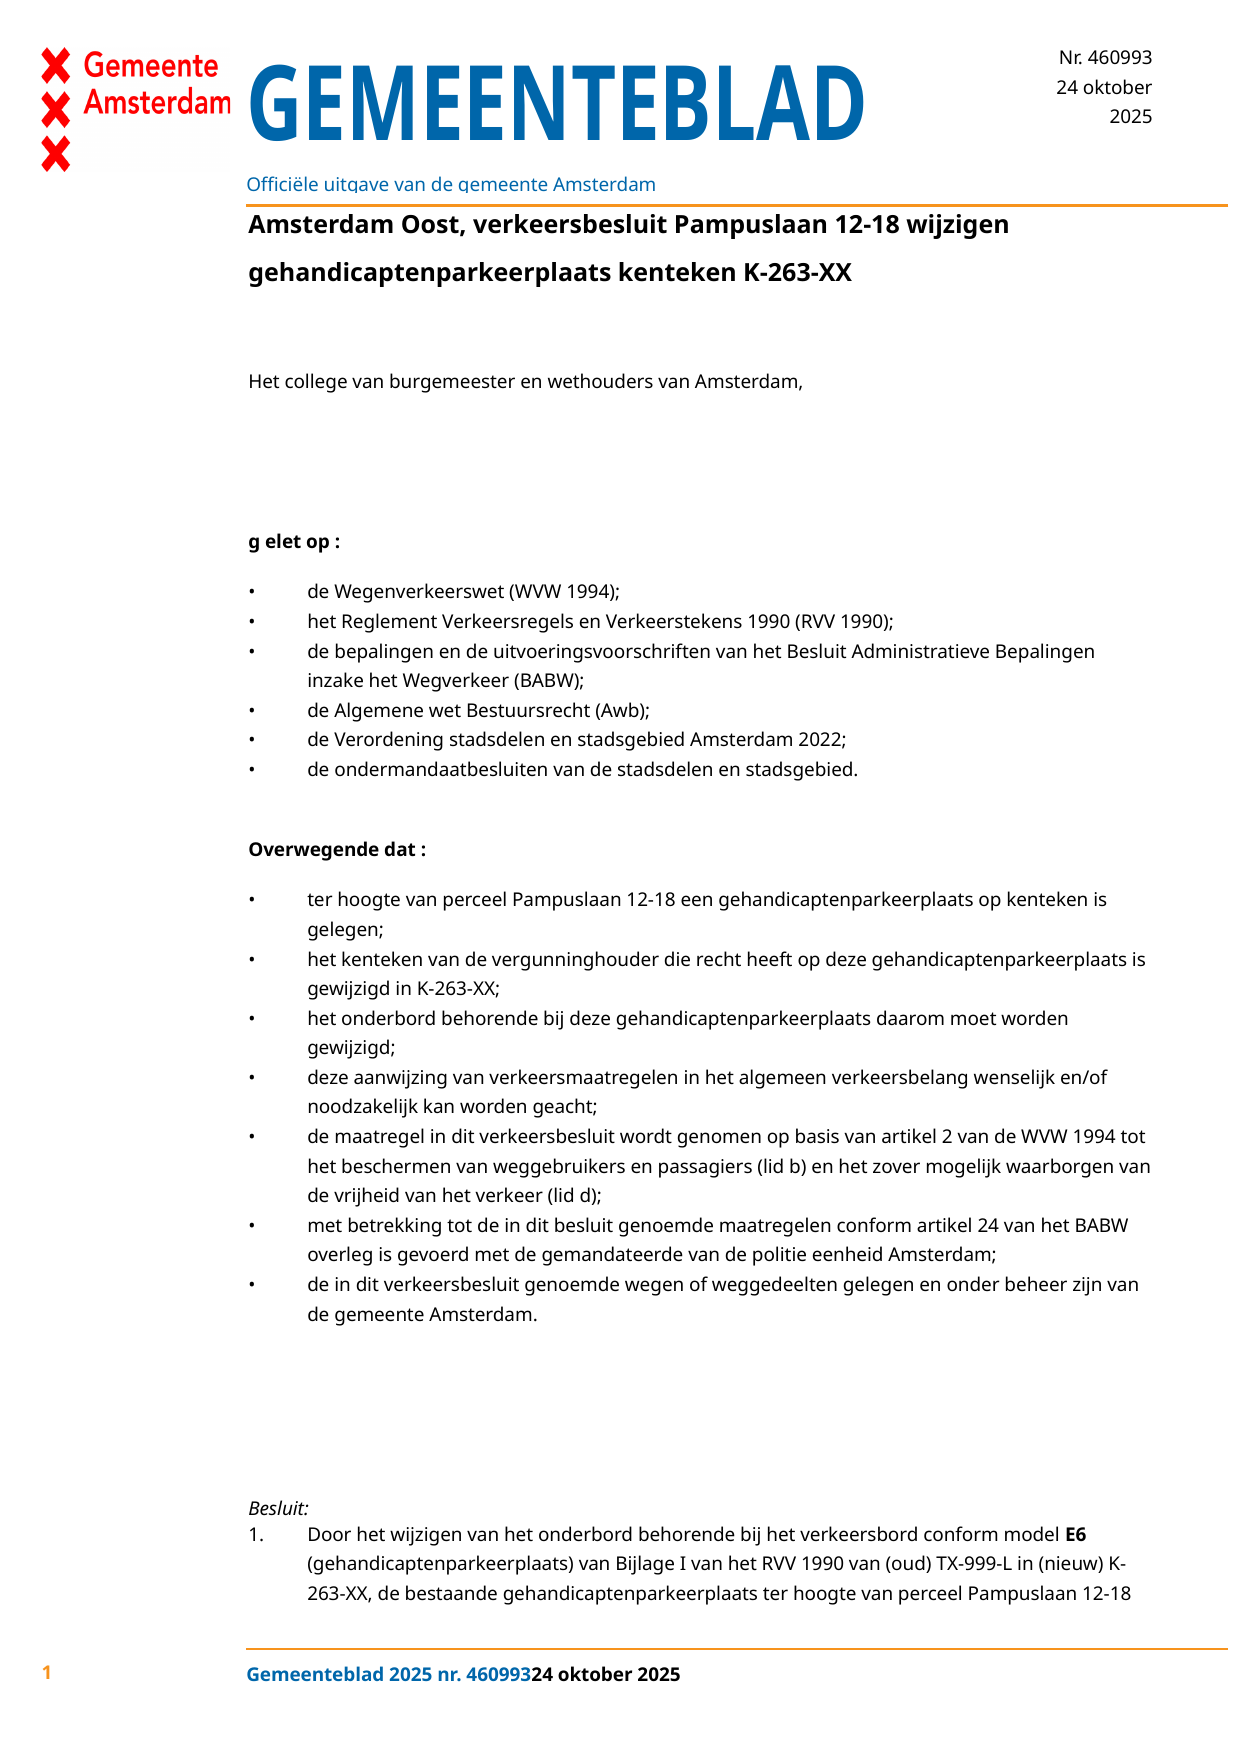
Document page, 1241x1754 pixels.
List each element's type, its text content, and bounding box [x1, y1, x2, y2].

list met betrekking tot de in dit besluit genoemde maatregelen conform artikel 24 van het BABW overleg is gevoerd met de gemandateerde van de politie eenheid Amsterdam; [248, 1212, 1152, 1267]
list de maatregel in dit verkeersbesluit wordt genomen op basis van artikel 2 van de WVW 1994 tot het beschermen van weggebruikers en passagiers (lid b) en het zover mogelijk waarborgen van de vrijheid van het verkeer (lid d); [248, 1123, 1152, 1208]
picture [41, 47, 231, 172]
list ter hoogte van perceel Pampuslaan 12-18 een gehandicaptenparkeerplaats op kenteken is gelegen; [248, 887, 1152, 942]
list het kenteken van de vergunninghouder die recht heeft op deze gehandicaptenparkeerplaats is gewijzigd in K-263-XX; [248, 946, 1152, 1001]
list deze aanwijzing van verkeersmaatregelen in het algemeen verkeersbelang wenselijk en/of noodzakelijk kan worden geacht; [248, 1064, 1152, 1119]
text g elet op : [248, 528, 1152, 554]
list de Algemene wet Bestuursrecht (Awb); [248, 697, 1152, 723]
list de Verordening stadsdelen en stadsgebied Amsterdam 2022; [248, 727, 1152, 752]
list de Wegenverkeerswet (WVW 1994); [248, 579, 1152, 604]
list de in dit verkeersbesluit genoemde wegen of weggedeelten gelegen en onder beheer zijn van de gemeente Amsterdam. [248, 1271, 1152, 1326]
text Het college van burgemeester en wethouders van Amsterdam, [248, 368, 1152, 394]
text Besluit: [248, 1495, 1152, 1521]
list de ondermandaatbesluiten van de stadsdelen en stadsgebied. [248, 756, 1152, 782]
list Door het wijzigen van het onderbord behorende bij het verkeersbord conform model E6 (gehandicaptenparkeerplaats) van Bijlage I van het RVV 1990 van (oud) TX-999-L in (nieuw) K-263-XX, de bestaande gehandicaptenparkeerplaats ter hoogte van perceel Pampuslaan 12-18 [248, 1521, 1152, 1606]
list het onderbord behorende bij deze gehandicaptenparkeerplaats daarom moet worden gewijzigd; [248, 1005, 1152, 1060]
list de bepalingen en de uitvoeringsvoorschriften van het Besluit Administratieve Bepalingen inzake het Wegverkeer (BABW); [248, 638, 1152, 693]
text Overwegende dat : [248, 836, 1152, 862]
text Amsterdam Oost, verkeersbesluit Pampuslaan 12-18 wijzigen gehandicaptenparkeerplaats kenteken K-263-XX [248, 207, 1152, 288]
list het Reglement Verkeersregels en Verkeerstekens 1990 (RVV 1990); [248, 608, 1152, 634]
